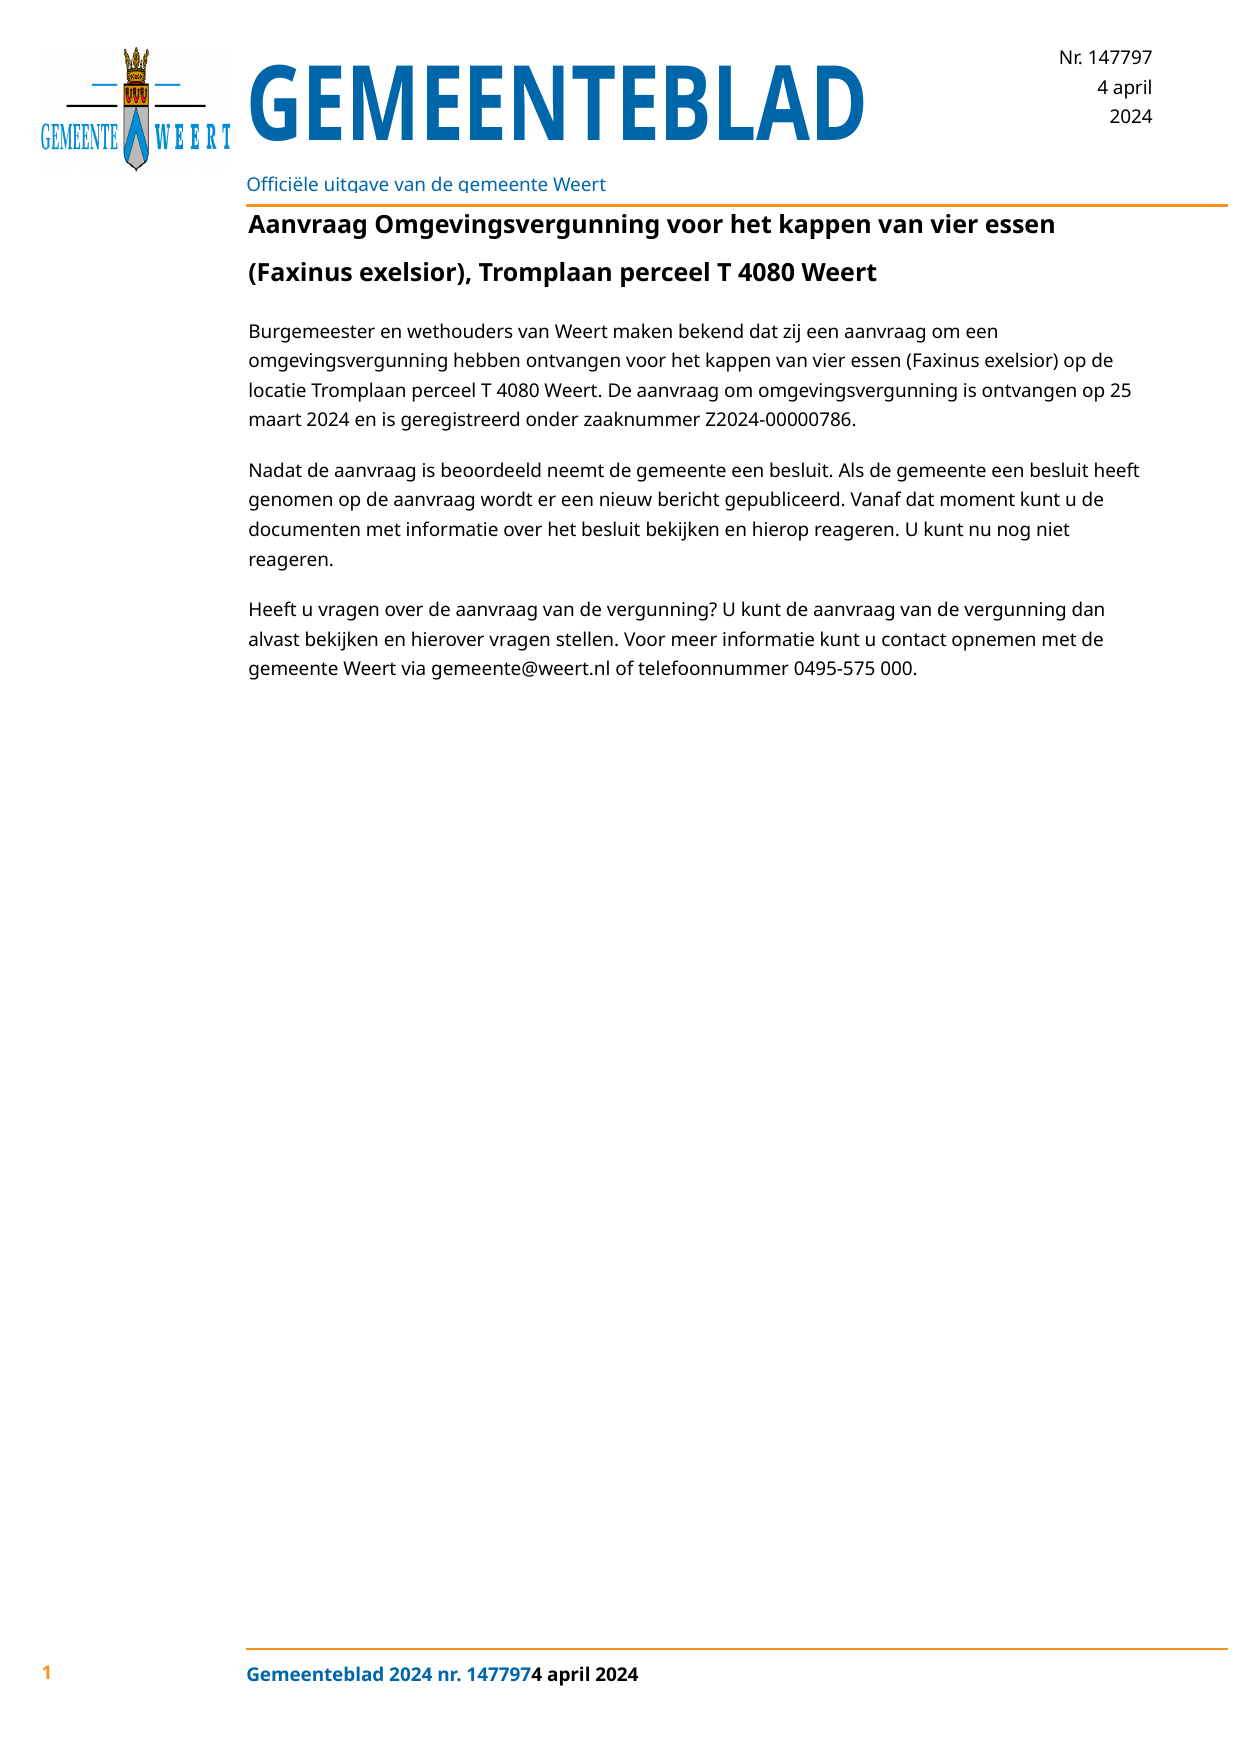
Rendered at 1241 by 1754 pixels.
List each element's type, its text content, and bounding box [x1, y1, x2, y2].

picture [41, 47, 231, 172]
text Heeft u vragen over de aanvraag van de vergunning? U kunt de aanvraag van de vergunning dan alvast bekijken en hierover vragen stellen. Voor meer informatie kunt u contact opnemen met de gemeente Weert via gemeente@weert.nl of telefoonnummer 0495-575 000. [248, 596, 1152, 681]
text Nadat de aanvraag is beoordeeld neemt de gemeente een besluit. Als de gemeente een besluit heeft genomen op de aanvraag wordt er een nieuw bericht gepubliceerd. Vanaf dat moment kunt u de documenten met informatie over het besluit bekijken en hierop reageren. U kunt nu nog niet reageren. [248, 457, 1152, 572]
text Burgemeester en wethouders van Weert maken bekend dat zij een aanvraag om een omgevingsvergunning hebben ontvangen voor het kappen van vier essen (Faxinus exelsior) op de locatie Tromplaan perceel T 4080 Weert. De aanvraag om omgevingsvergunning is ontvangen op 25 maart 2024 en is geregistreerd onder zaaknummer Z2024-00000786. [248, 318, 1152, 432]
text Aanvraag Omgevingsvergunning voor het kappen van vier essen (Faxinus exelsior), Tromplaan perceel T 4080 Weert [248, 207, 1152, 288]
